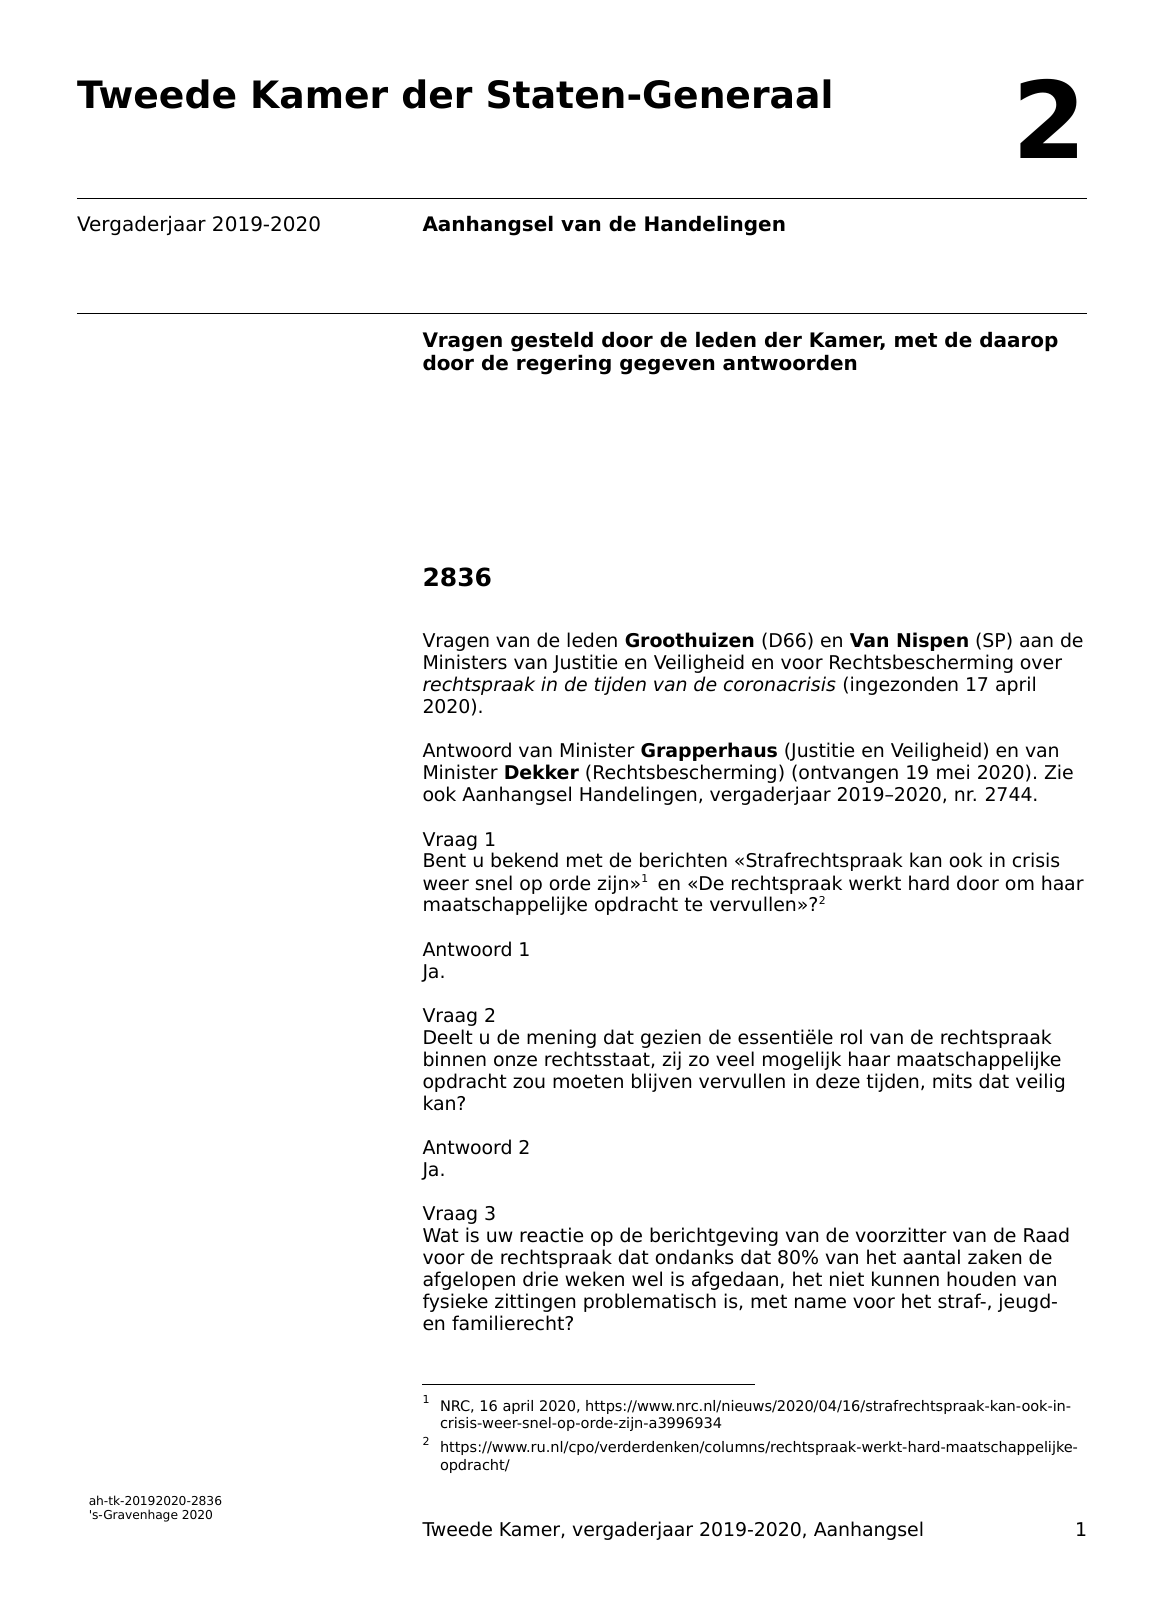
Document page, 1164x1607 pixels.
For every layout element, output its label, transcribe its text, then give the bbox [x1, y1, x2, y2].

text Antwoord 2 [422, 1137, 1087, 1159]
text Ja. [422, 1159, 1087, 1181]
text Vragen van de leden Groothuizen (D66) en Van Nispen (SP) aan de Ministers van Justitie en Veiligheid en voor Rechtsbescherming over rechtspraak in de tijden van de coronacrisis (ingezonden 17 april 2020). [422, 630, 1087, 718]
table_cell [77, 314, 422, 375]
text Wat is uw reactie op de berichtgeving van de voorzitter van de Raad voor de rechtspraak dat ondanks dat 80% van het aantal zaken de afgelopen drie weken wel is afgedaan, het niet kunnen houden van fysieke zittingen problematisch is, met name voor het straf-, jeugd- en familierecht? [422, 1225, 1087, 1335]
text Vraag 2 [422, 1005, 1087, 1027]
text Antwoord van Minister Grapperhaus (Justitie en Veiligheid) en van Minister Dekker (Rechtsbescherming) (ontvangen 19 mei 2020). Zie ook Aanhangsel Handelingen, vergaderjaar 2019–2020, nr. 2744. [422, 740, 1087, 806]
table_header Tweede Kamer der Staten-Generaal [77, 59, 886, 198]
text Vraag 1 [422, 828, 1087, 850]
text Bent u bekend met de berichten «Strafrechtspraak kan ook in crisis weer snel op orde zijn» en «De rechtspraak werkt hard door om haar maatschappelijke opdracht te vervullen»? [422, 850, 1087, 916]
text Antwoord 1 [422, 938, 1087, 961]
text 2836 [422, 563, 1087, 592]
text Vraag 3 [422, 1203, 1087, 1225]
table_cell Aanhangsel van de Handelingen [422, 199, 1087, 313]
text NRC, 16 april 2020, https://www.nrc.nl/nieuws/2020/04/16/strafrechtspraak-kan-ook-in-crisis-weer-snel-op-orde-zijn-a3996934 [422, 1393, 1087, 1432]
table_header 2 [886, 59, 1087, 198]
table_cell Vragen gesteld door de leden der Kamer, met de daarop door de regering gegeven antwoorden [422, 314, 1087, 375]
text ah-tk-20192020-2836 [88, 1494, 323, 1508]
text Ja. [422, 961, 1087, 982]
text https://www.ru.nl/cpo/verderdenken/columns/rechtspraak-werkt-hard-maatschappelijke-opdracht/ [422, 1435, 1087, 1474]
table_cell Vergaderjaar 2019-2020 [77, 199, 422, 313]
text Deelt u de mening dat gezien de essentiële rol van de rechtspraak binnen onze rechtsstaat, zij zo veel mogelijk haar maatschappelijke opdracht zou moeten blijven vervullen in deze tijden, mits dat veilig kan? [422, 1027, 1087, 1114]
text 's-Gravenhage 2020 [88, 1508, 323, 1522]
